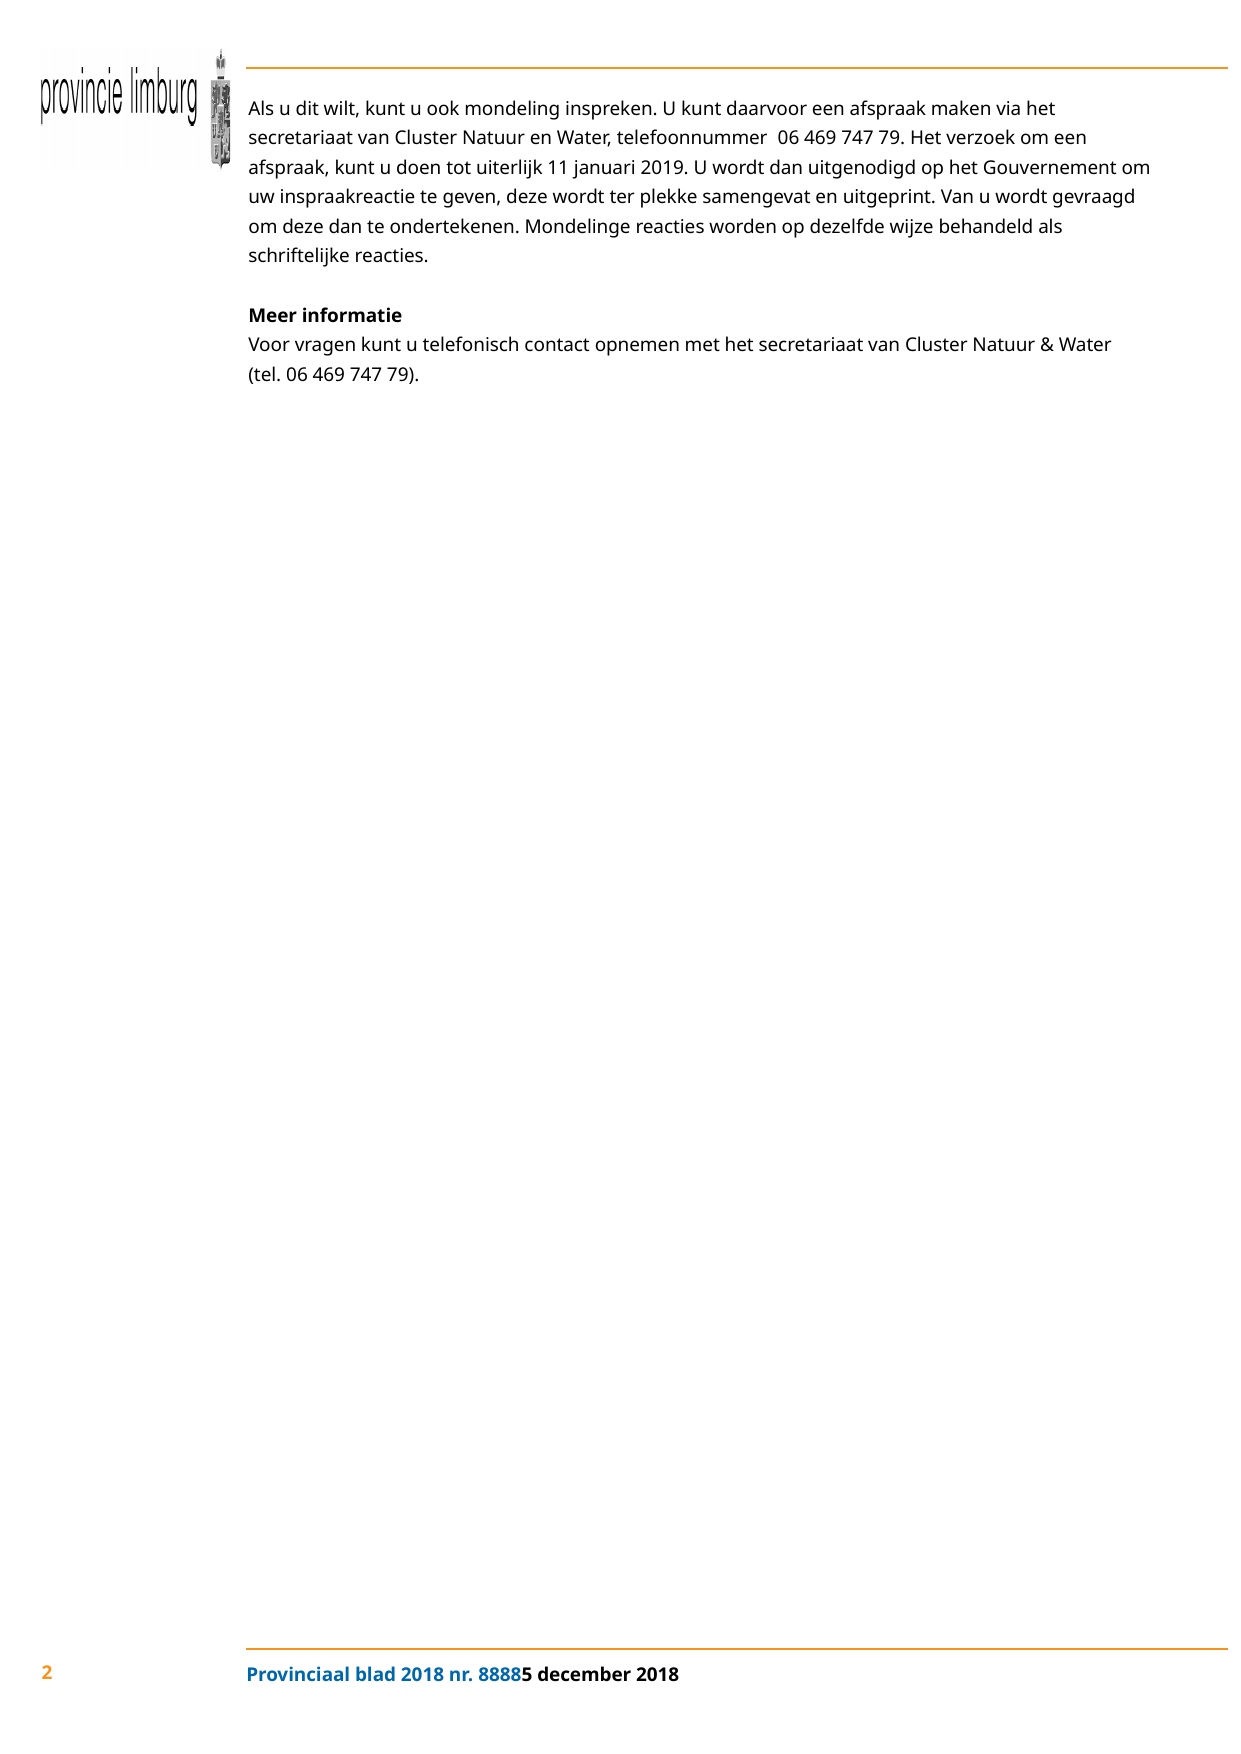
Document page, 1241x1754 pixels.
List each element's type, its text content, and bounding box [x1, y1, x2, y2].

text Als u dit wilt, kunt u ook mondeling inspreken. U kunt daarvoor een afspraak maken via het secretariaat van Cluster Natuur en Water, telefoonnummer 06 469 747 79. Het verzoek om een afspraak, kunt u doen tot uiterlijk 11 januari 2019. U wordt dan uitgenodigd op het Gouvernement om uw inspraakreactie te geven, deze wordt ter plekke samengevat en uitgeprint. Van u wordt gevraagd om deze dan te ondertekenen. Mondelinge reacties worden op dezelfde wijze behandeld als schriftelijke reacties. [248, 95, 1152, 268]
picture [41, 47, 231, 172]
text Voor vragen kunt u telefonisch contact opnemen met het secretariaat van Cluster Natuur & Water [248, 331, 1152, 357]
text Meer informatie [248, 302, 1152, 328]
text (tel. 06 469 747 79). [248, 361, 1152, 387]
